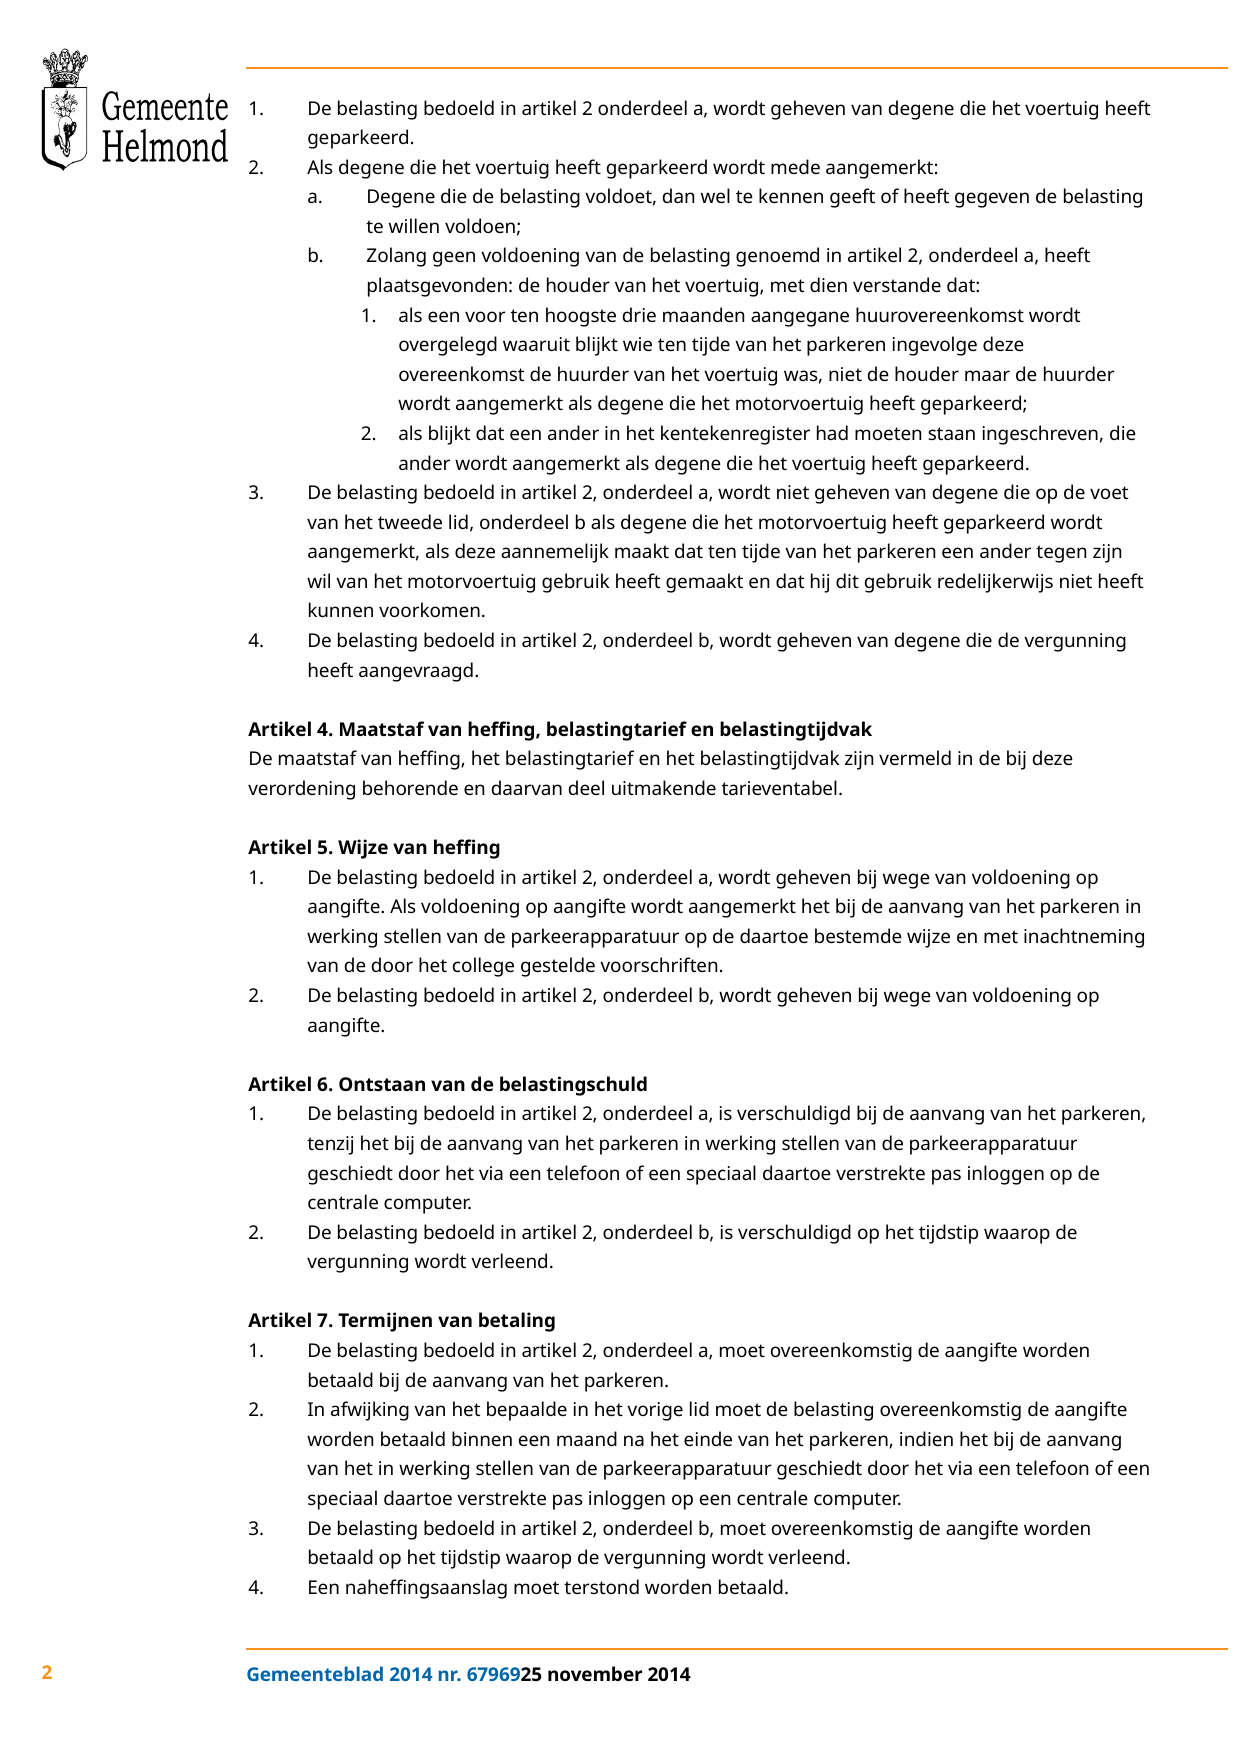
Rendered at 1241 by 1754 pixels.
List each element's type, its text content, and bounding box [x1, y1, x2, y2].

list De belasting bedoeld in artikel 2 onderdeel a, wordt geheven van degene die het voertuig heeft geparkeerd. [248, 95, 1152, 150]
list De belasting bedoeld in artikel 2, onderdeel a, wordt geheven bij wege van voldoening op aangifte. Als voldoening op aangifte wordt aangemerkt het bij de aanvang van het parkeren in werking stellen van de parkeerapparatuur op de daartoe bestemde wijze en met inachtneming van de door het college gestelde voorschriften. [248, 864, 1152, 978]
list Degene die de belasting voldoet, dan wel te kennen geeft of heeft gegeven de belasting te willen voldoen; [307, 183, 1152, 239]
text Artikel 5. Wijze van heffing [248, 834, 1152, 860]
list als blijkt dat een ander in het kentekenregister had moeten staan ingeschreven, die ander wordt aangemerkt als degene die het voertuig heeft geparkeerd. [361, 420, 1152, 476]
text De maatstaf van heffing, het belastingtarief en het belastingtijdvak zijn vermeld in de bij deze verordening behorende en daarvan deel uitmakende tarieventabel. [248, 746, 1152, 801]
picture [41, 47, 231, 172]
list Als degene die het voertuig heeft geparkeerd wordt mede aangemerkt: [248, 154, 1152, 180]
text Artikel 4. Maatstaf van heffing, belastingtarief en belastingtijdvak [248, 716, 1152, 742]
list De belasting bedoeld in artikel 2, onderdeel a, is verschuldigd bij de aanvang van het parkeren, tenzij het bij de aanvang van het parkeren in werking stellen van de parkeerapparatuur geschiedt door het via een telefoon of een speciaal daartoe verstrekte pas inloggen op de centrale computer. [248, 1101, 1152, 1215]
list De belasting bedoeld in artikel 2, onderdeel b, is verschuldigd op het tijdstip waarop de vergunning wordt verleend. [248, 1219, 1152, 1274]
list De belasting bedoeld in artikel 2, onderdeel b, moet overeenkomstig de aangifte worden betaald op het tijdstip waarop de vergunning wordt verleend. [248, 1515, 1152, 1570]
list In afwijking van het bepaalde in het vorige lid moet de belasting overeenkomstig de aangifte worden betaald binnen een maand na het einde van het parkeren, indien het bij de aanvang van het in werking stellen van de parkeerapparatuur geschiedt door het via een telefoon of een speciaal daartoe verstrekte pas inloggen op een centrale computer. [248, 1396, 1152, 1511]
list De belasting bedoeld in artikel 2, onderdeel b, wordt geheven bij wege van voldoening op aangifte. [248, 982, 1152, 1038]
list Zolang geen voldoening van de belasting genoemd in artikel 2, onderdeel a, heeft plaatsgevonden: de houder van het voertuig, met dien verstande dat: [307, 243, 1152, 298]
list De belasting bedoeld in artikel 2, onderdeel a, wordt niet geheven van degene die op de voet van het tweede lid, onderdeel b als degene die het motorvoertuig heeft geparkeerd wordt aangemerkt, als deze aannemelijk maakt dat ten tijde van het parkeren een ander tegen zijn wil van het motorvoertuig gebruik heeft gemaakt en dat hij dit gebruik redelijkerwijs niet heeft kunnen voorkomen. [248, 479, 1152, 623]
text Artikel 7. Termijnen van betaling [248, 1308, 1152, 1333]
list De belasting bedoeld in artikel 2, onderdeel b, wordt geheven van degene die de vergunning heeft aangevraagd. [248, 627, 1152, 683]
list Een naheffingsaanslag moet terstond worden betaald. [248, 1574, 1152, 1600]
list De belasting bedoeld in artikel 2, onderdeel a, moet overeenkomstig de aangifte worden betaald bij de aanvang van het parkeren. [248, 1337, 1152, 1393]
text Artikel 6. Ontstaan van de belastingschuld [248, 1071, 1152, 1097]
list als een voor ten hoogste drie maanden aangegane huurovereenkomst wordt overgelegd waaruit blijkt wie ten tijde van het parkeren ingevolge deze overeenkomst de huurder van het voertuig was, niet de houder maar de huurder wordt aangemerkt als degene die het motorvoertuig heeft geparkeerd; [361, 302, 1152, 416]
